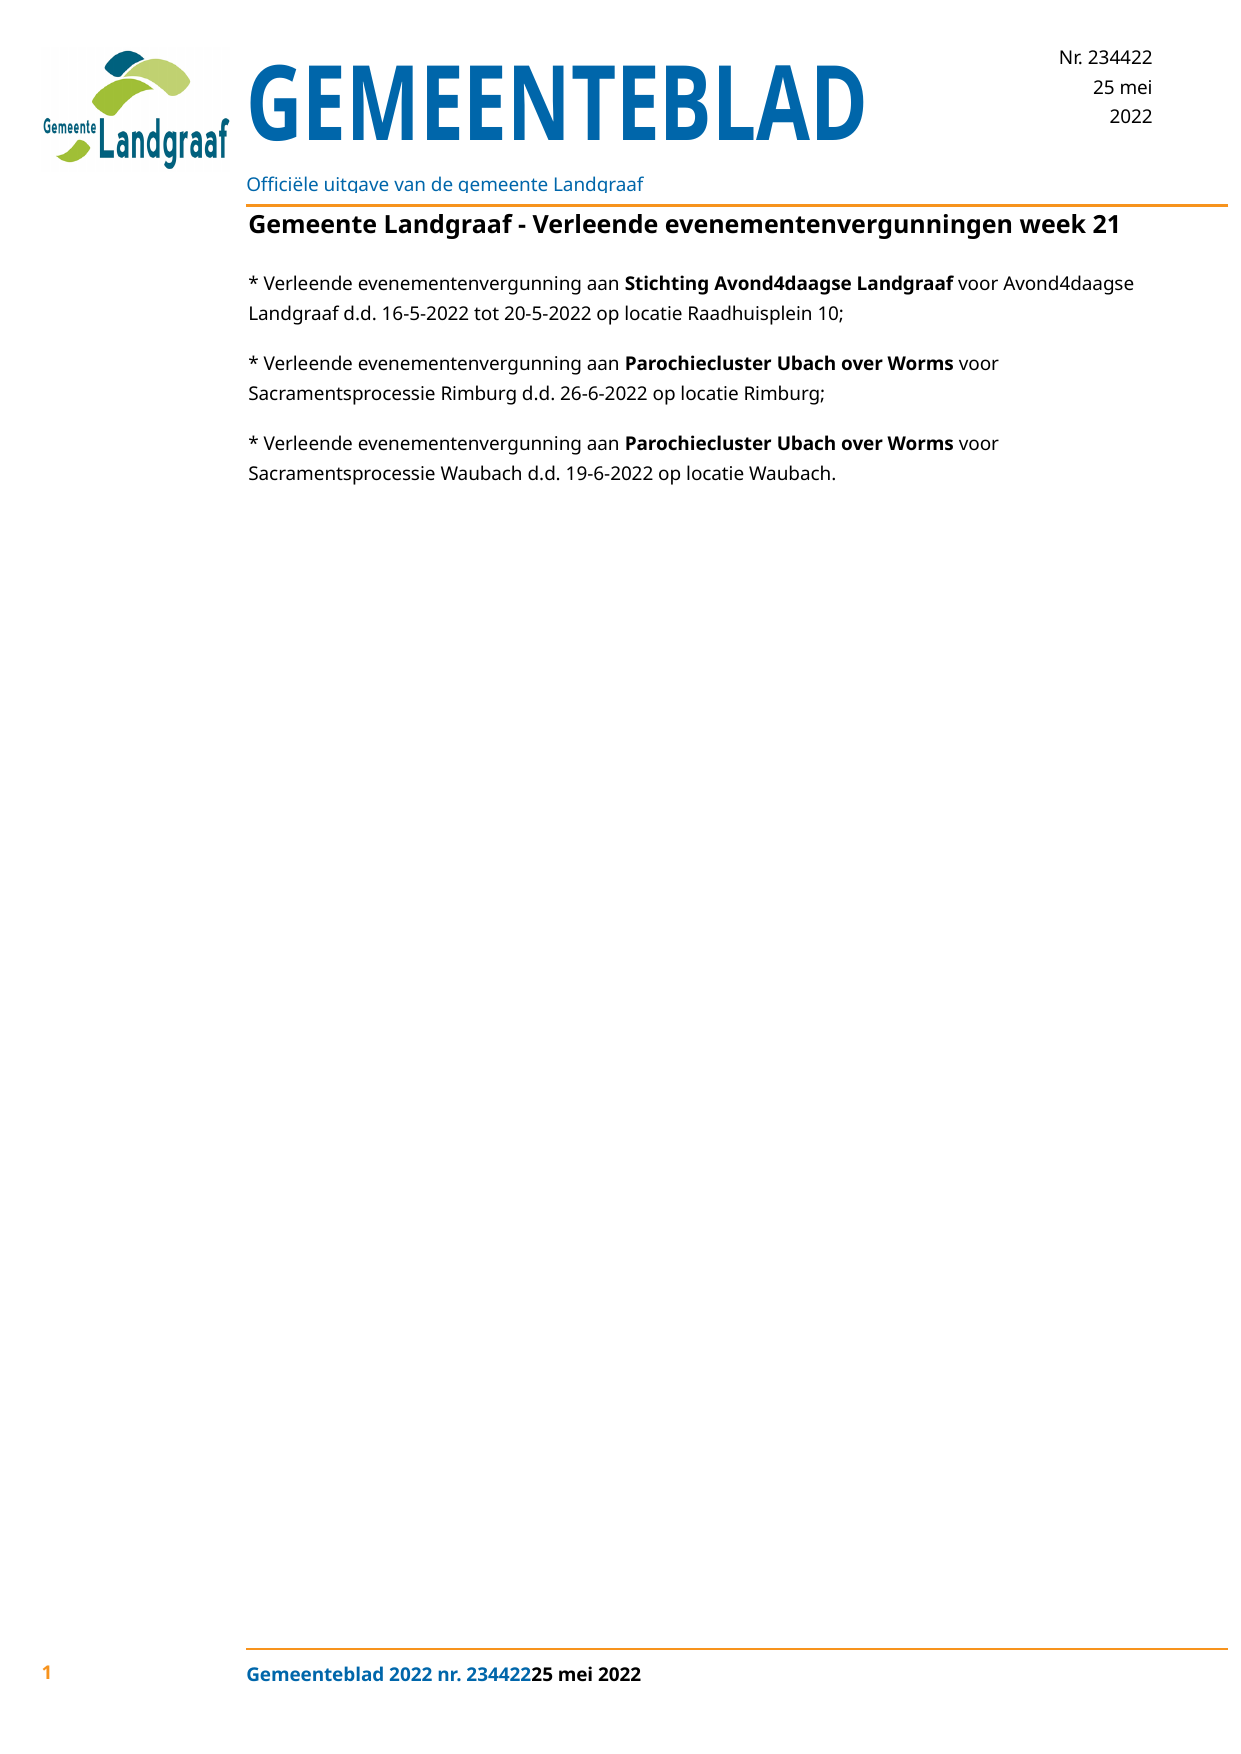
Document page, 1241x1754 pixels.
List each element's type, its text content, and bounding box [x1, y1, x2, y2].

text * Verleende evenementenvergunning aan Parochiecluster Ubach over Worms voor Sacramentsprocessie Rimburg d.d. 26-6-2022 op locatie Rimburg; [248, 350, 1152, 406]
text * Verleende evenementenvergunning aan Stichting Avond4daagse Landgraaf voor Avond4daagse Landgraaf d.d. 16-5-2022 tot 20-5-2022 op locatie Raadhuisplein 10; [248, 270, 1152, 326]
text * Verleende evenementenvergunning aan Parochiecluster Ubach over Worms voor Sacramentsprocessie Waubach d.d. 19-6-2022 op locatie Waubach. [248, 430, 1152, 486]
text Gemeente Landgraaf - Verleende evenementenvergunningen week 21 [248, 207, 1152, 241]
picture [41, 47, 231, 172]
